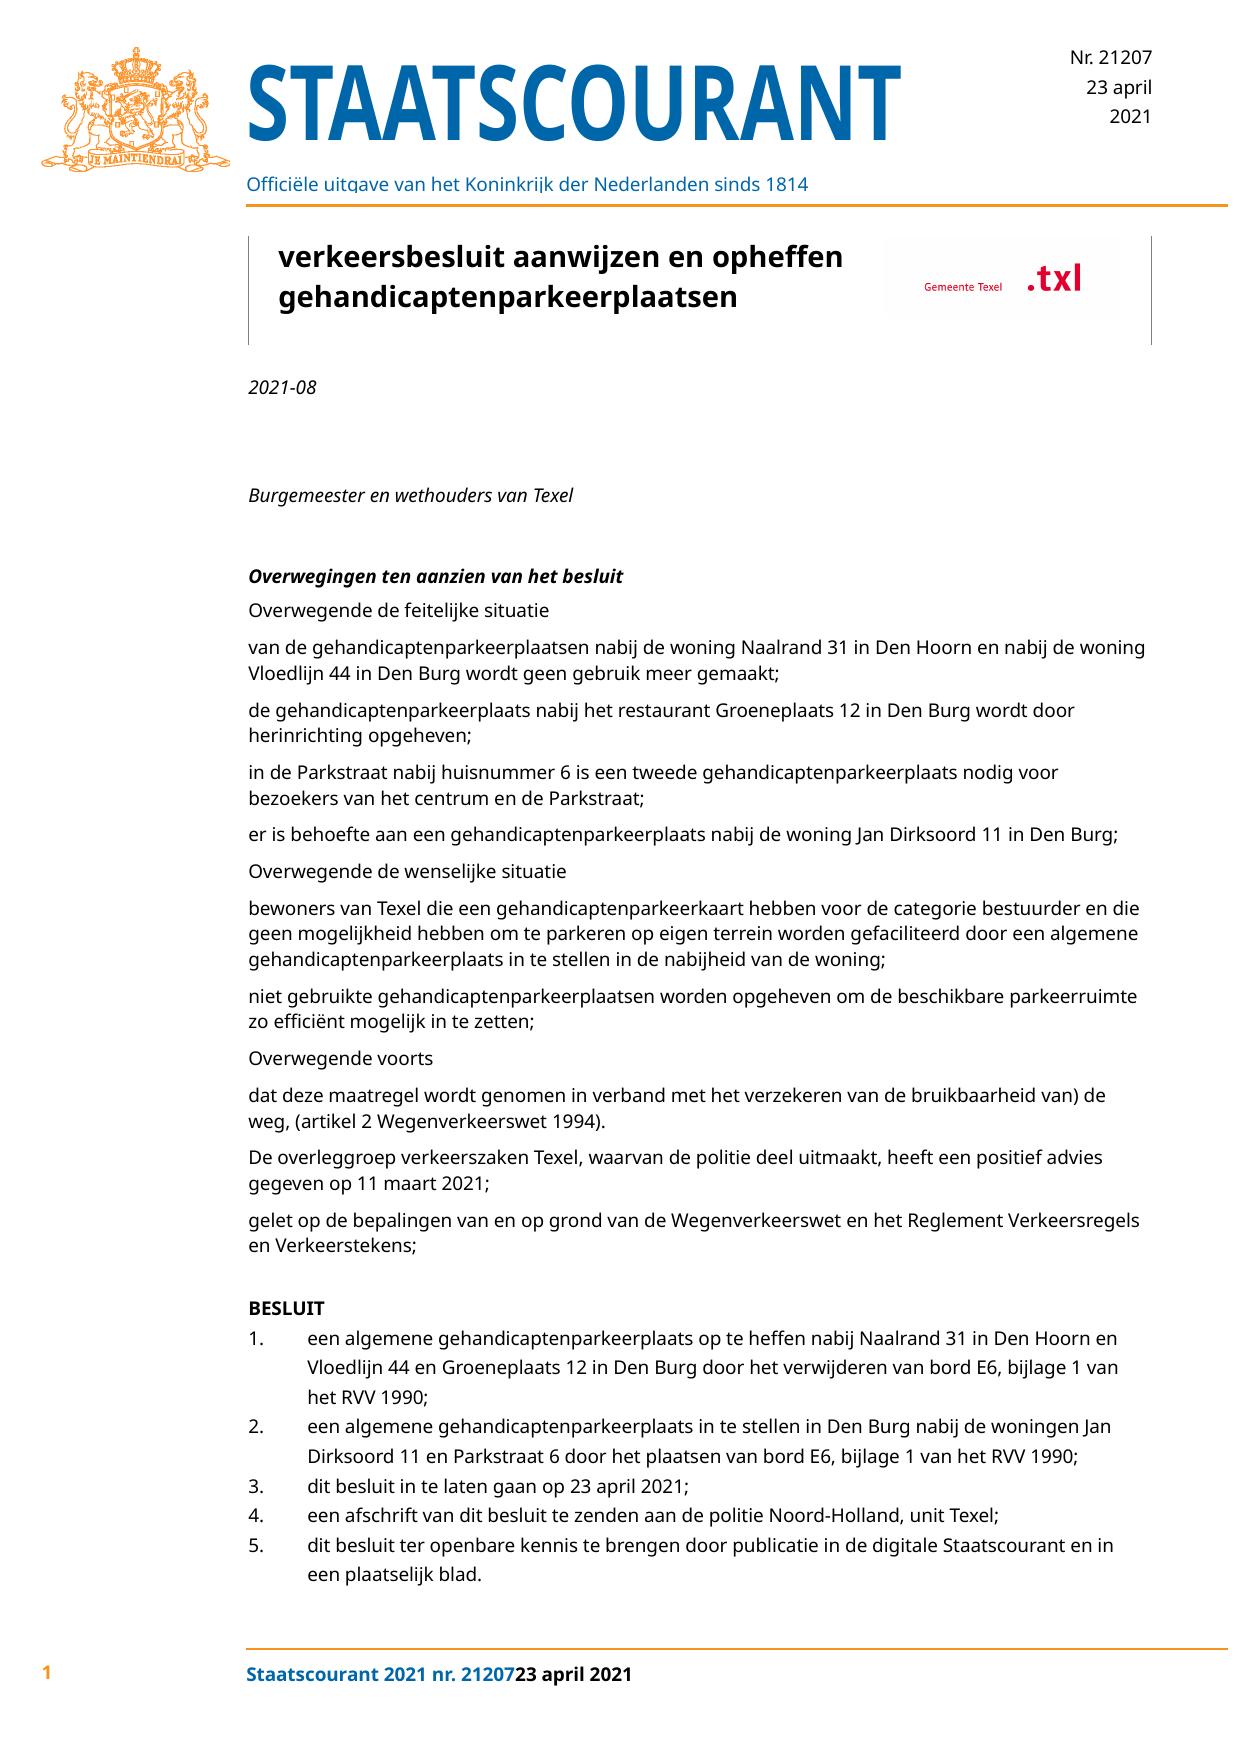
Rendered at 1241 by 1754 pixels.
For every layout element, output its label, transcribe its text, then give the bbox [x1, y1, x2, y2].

picture [882, 236, 1119, 318]
text Overwegende voorts [248, 1045, 1152, 1071]
text gelet op de bepalingen van en op grond van de Wegenverkeerswet en het Reglement Verkeersregels en Verkeerstekens; [248, 1207, 1152, 1258]
text Overwegende de wenselijke situatie [248, 858, 1152, 884]
text er is behoefte aan een gehandicaptenparkeerplaats nabij de woning Jan Dirksoord 11 in Den Burg; [248, 822, 1152, 847]
text van de gehandicaptenparkeerplaatsen nabij de woning Naalrand 31 in Den Hoorn en nabij de woning Vloedlijn 44 in Den Burg wordt geen gebruik meer gemaakt; [248, 634, 1152, 686]
table_header verkeersbesluit aanwijzen en opheffen gehandicaptenparkeerplaatsen [249, 236, 850, 345]
text bewoners van Texel die een gehandicaptenparkeerkaart hebben voor de categorie bestuurder en die geen mogelijkheid hebben om te parkeren op eigen terrein worden gefaciliteerd door een algemene gehandicaptenparkeerplaats in te stellen in de nabijheid van de woning; [248, 895, 1152, 972]
text niet gebruikte gehandicaptenparkeerplaatsen worden opgeheven om de beschikbare parkeerruimte zo efficiënt mogelijk in te zetten; [248, 983, 1152, 1034]
text dat deze maatregel wordt genomen in verband met het verzekeren van de bruikbaarheid van) de weg, (artikel 2 Wegenverkeerswet 1994). [248, 1082, 1152, 1133]
text 2021-08 [248, 374, 1152, 400]
list een algemene gehandicaptenparkeerplaats in te stellen in Den Burg nabij de woningen Jan Dirksoord 11 en Parkstraat 6 door het plaatsen van bord E6, bijlage 1 van het RVV 1990; [248, 1414, 1152, 1469]
list een afschrift van dit besluit te zenden aan de politie Noord-Holland, unit Texel; [248, 1502, 1152, 1528]
text in de Parkstraat nabij huisnummer 6 is een tweede gehandicaptenparkeerplaats nodig voor bezoekers van het centrum en de Parkstraat; [248, 759, 1152, 811]
text Overwegende de feitelijke situatie [248, 598, 1152, 623]
list een algemene gehandicaptenparkeerplaats op te heffen nabij Naalrand 31 in Den Hoorn en Vloedlijn 44 en Groeneplaats 12 in Den Burg door het verwijderen van bord E6, bijlage 1 van het RVV 1990; [248, 1325, 1152, 1410]
picture [41, 47, 231, 172]
table_header [850, 236, 1151, 345]
text de gehandicaptenparkeerplaats nabij het restaurant Groeneplaats 12 in Den Burg wordt door herinrichting opgeheven; [248, 697, 1152, 748]
text Burgemeester en wethouders van Texel [248, 482, 1152, 508]
list dit besluit in te laten gaan op 23 april 2021; [248, 1473, 1152, 1498]
text Overwegingen ten aanzien van het besluit [248, 564, 1152, 589]
list dit besluit ter openbare kennis te brengen door publicatie in de digitale Staatscourant en in een plaatselijk blad. [248, 1532, 1152, 1587]
text BESLUIT [248, 1295, 1152, 1321]
text De overleggroep verkeerszaken Texel, waarvan de politie deel uitmaakt, heeft een positief advies gegeven op 11 maart 2021; [248, 1144, 1152, 1196]
